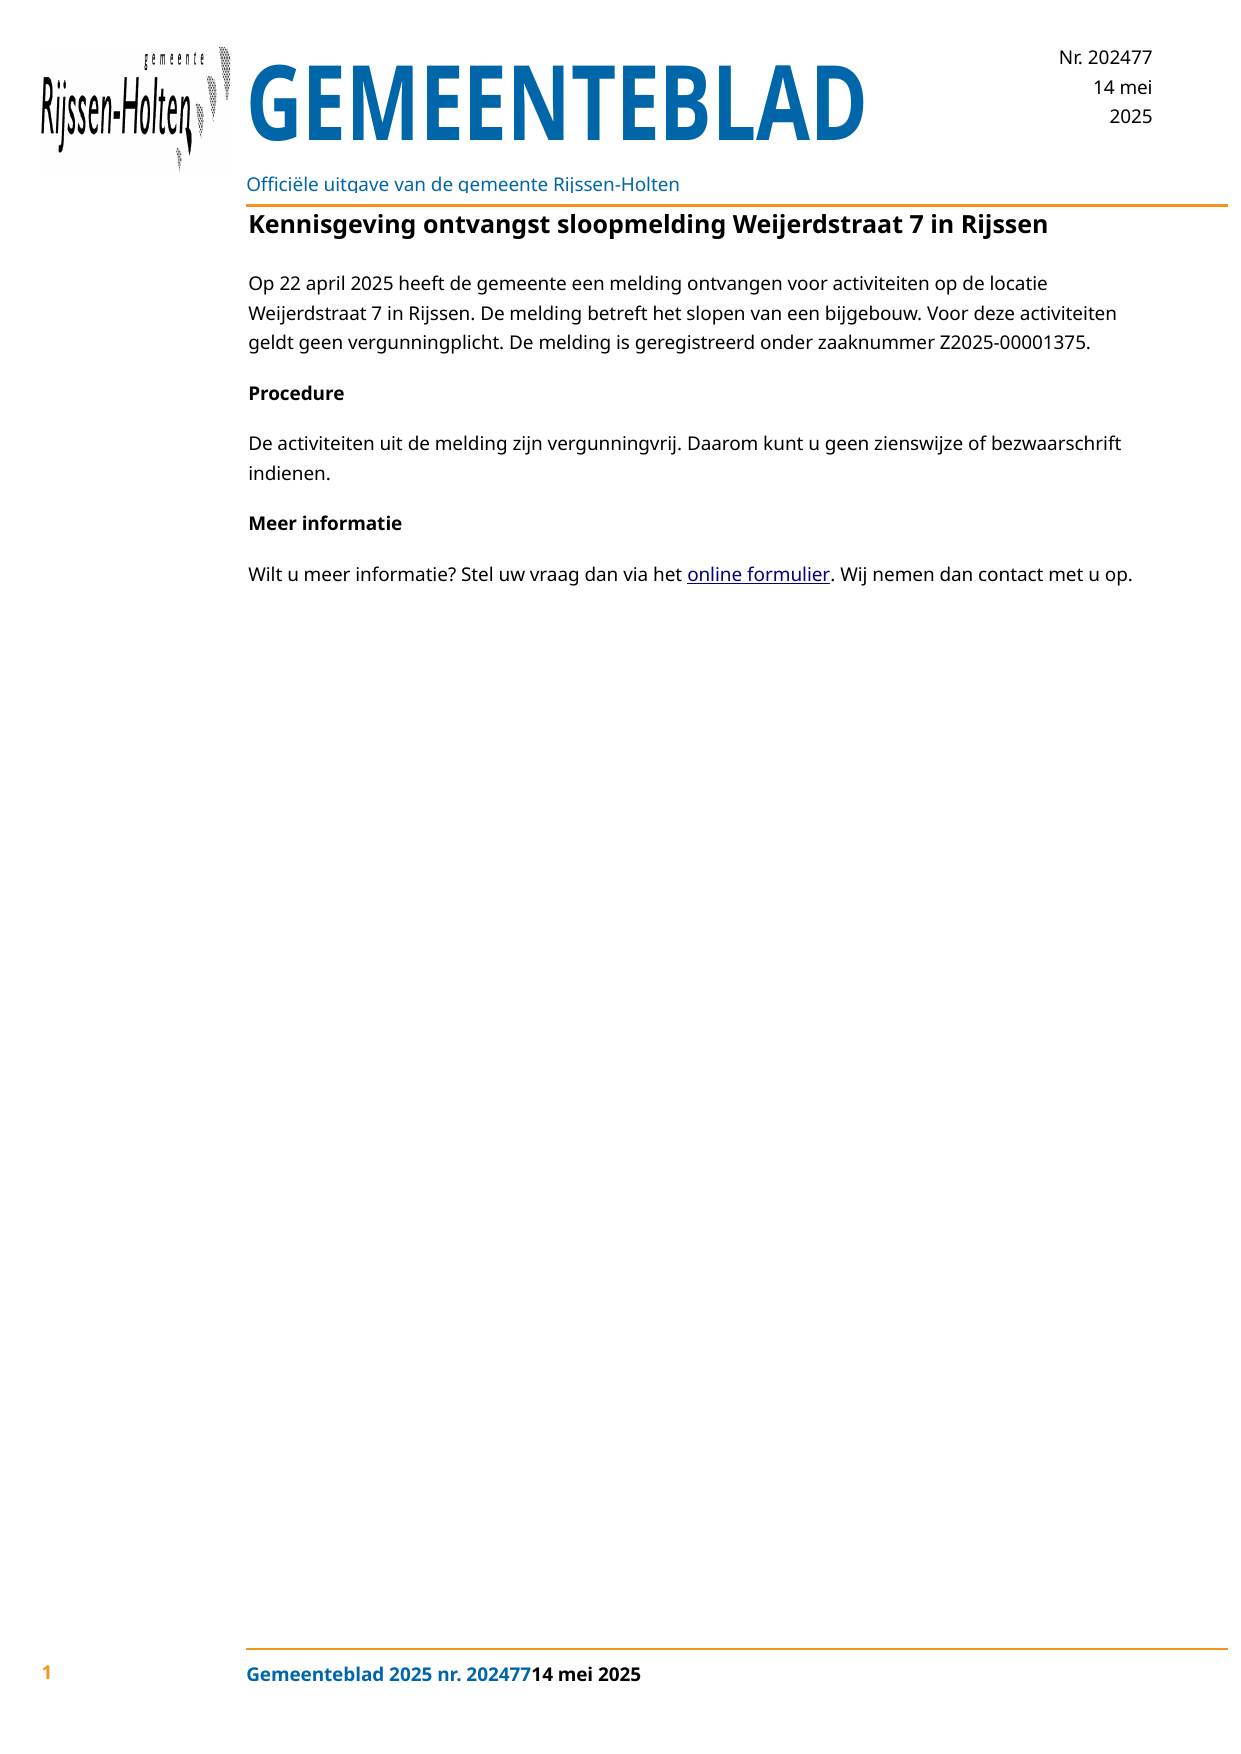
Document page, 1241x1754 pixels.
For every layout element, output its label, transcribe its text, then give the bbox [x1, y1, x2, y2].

text Op 22 april 2025 heeft de gemeente een melding ontvangen voor activiteiten op de locatie Weijerdstraat 7 in Rijssen. De melding betreft het slopen van een bijgebouw. Voor deze activiteiten geldt geen vergunningplicht. De melding is geregistreerd onder zaaknummer Z2025-00001375. [248, 270, 1152, 355]
text De activiteiten uit de melding zijn vergunningvrij. Daarom kunt u geen zienswijze of bezwaarschrift indienen. [248, 430, 1152, 486]
text Kennisgeving ontvangst sloopmelding Weijerdstraat 7 in Rijssen [248, 207, 1152, 241]
text Meer informatie [248, 510, 1152, 536]
picture [41, 47, 231, 172]
text Procedure [248, 380, 1152, 406]
text Wilt u meer informatie? Stel uw vraag dan via het online formulier. Wij nemen dan contact met u op. [248, 561, 1152, 586]
